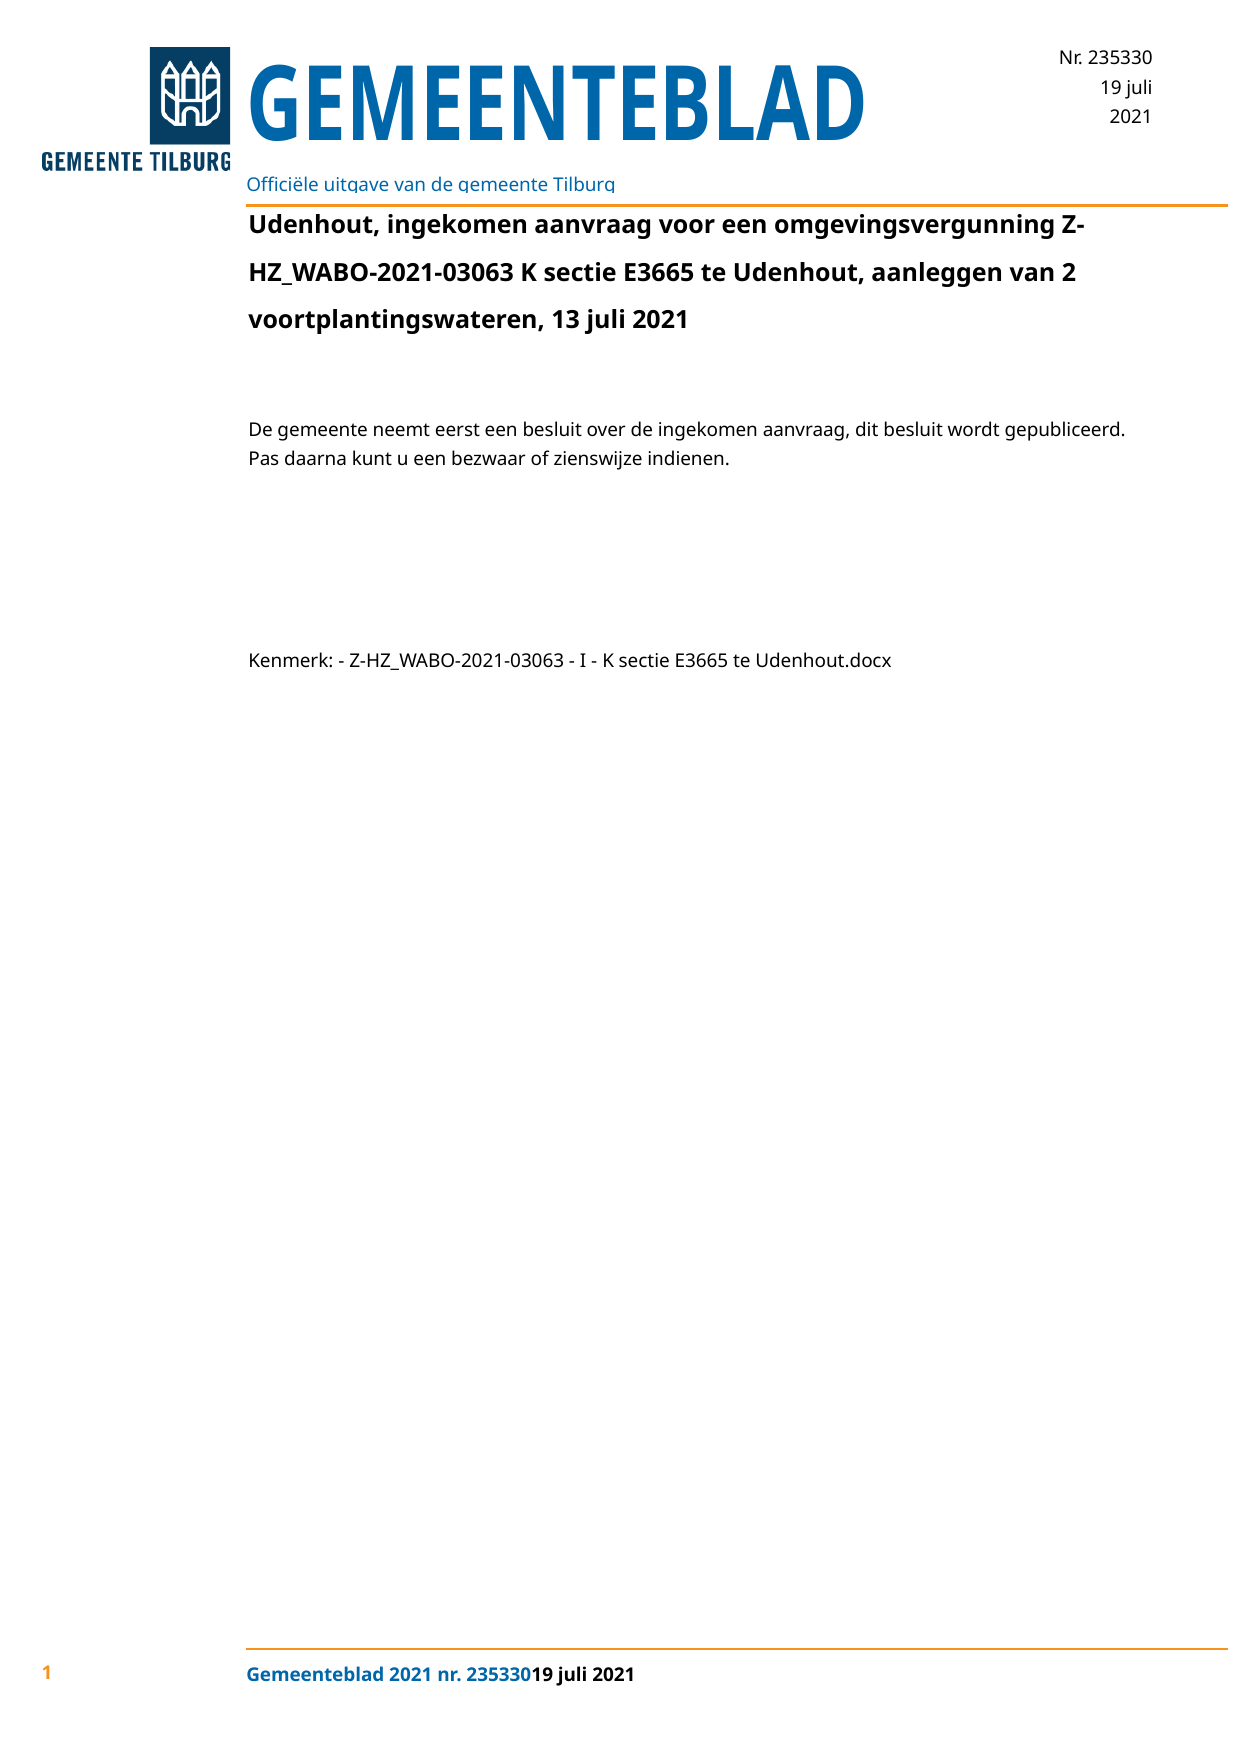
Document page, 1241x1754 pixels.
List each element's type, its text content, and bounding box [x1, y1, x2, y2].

text Kenmerk: - Z-HZ_WABO-2021-03063 - I - K sectie E3665 te Udenhout.docx [248, 647, 1152, 673]
text Udenhout, ingekomen aanvraag voor een omgevingsvergunning Z-HZ_WABO-2021-03063 K sectie E3665 te Udenhout, aanleggen van 2 voortplantingswateren, 13 juli 2021 [248, 207, 1152, 336]
picture [41, 47, 231, 172]
text De gemeente neemt eerst een besluit over de ingekomen aanvraag, dit besluit wordt gepubliceerd. Pas daarna kunt u een bezwaar of zienswijze indienen. [248, 416, 1152, 471]
